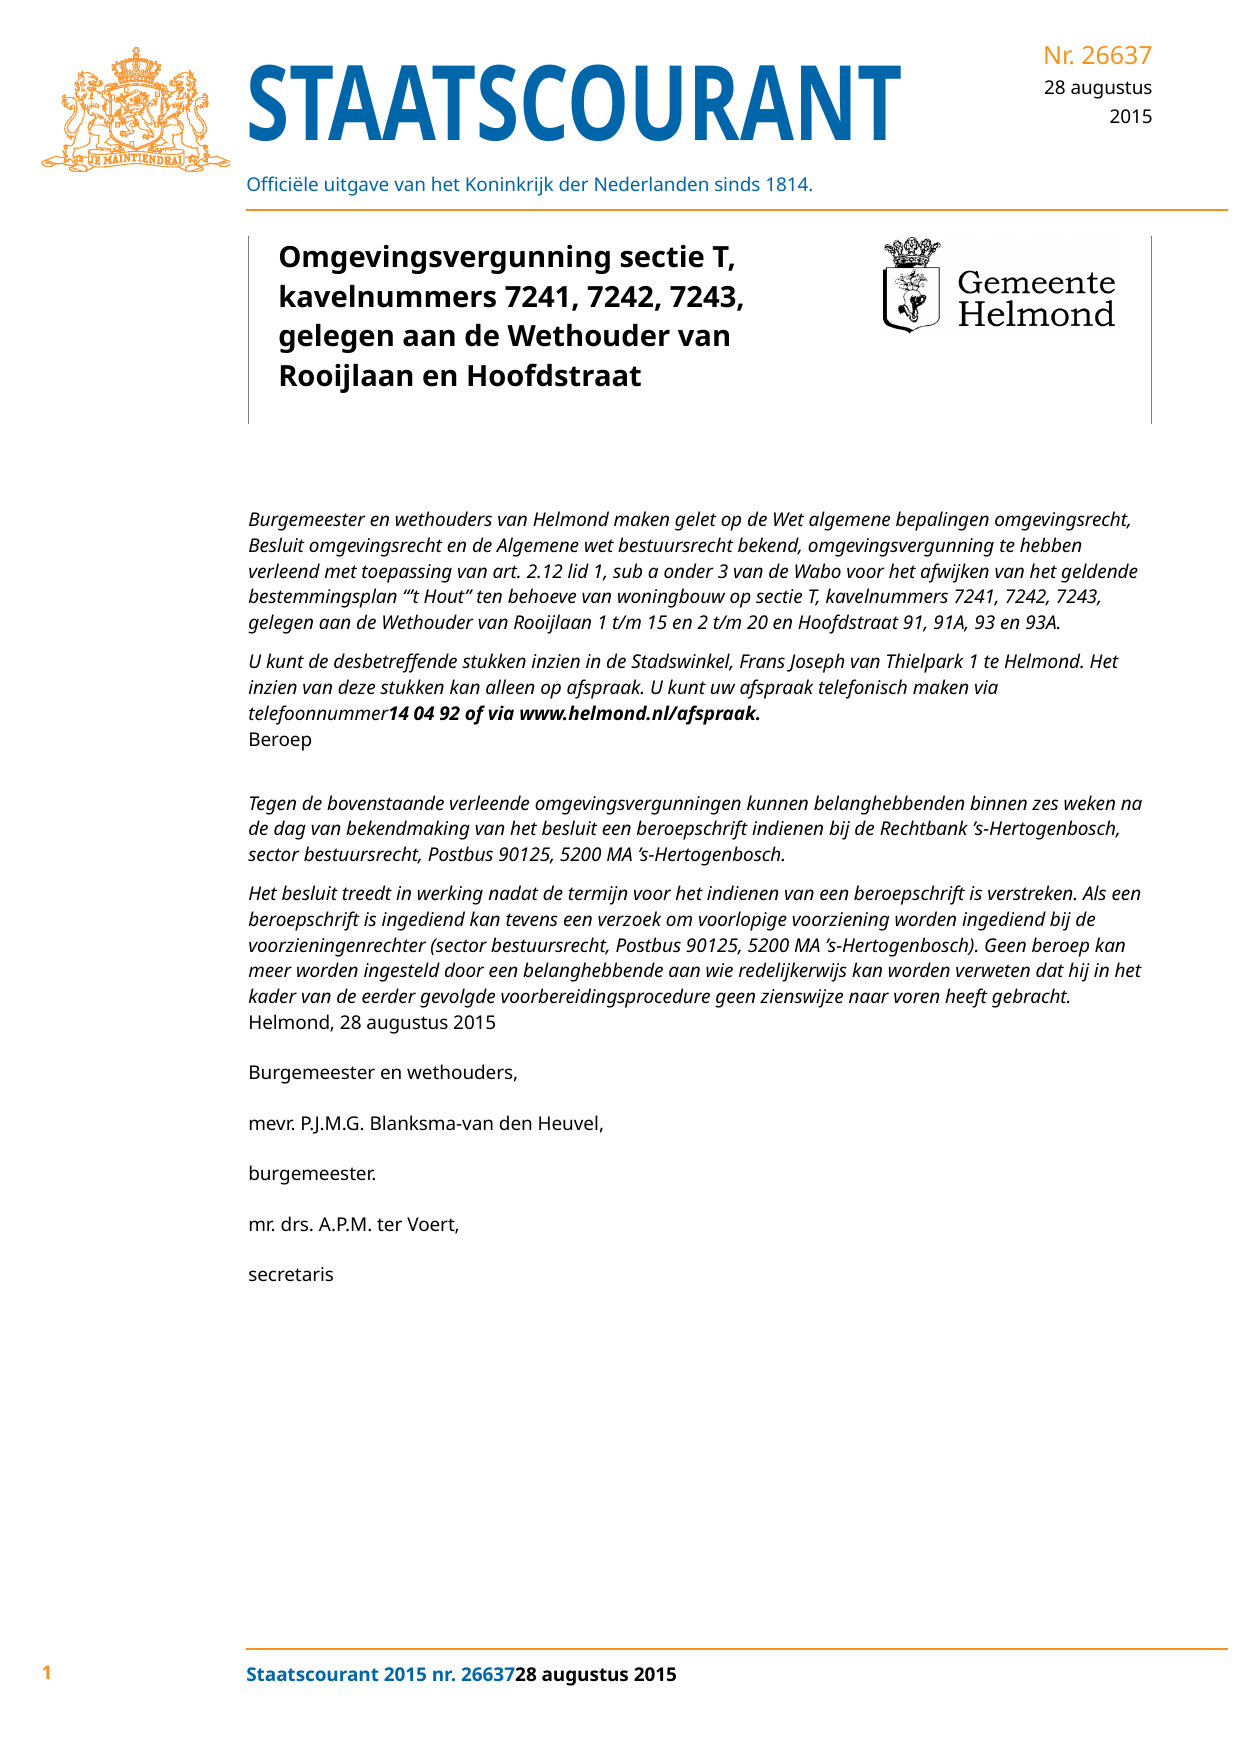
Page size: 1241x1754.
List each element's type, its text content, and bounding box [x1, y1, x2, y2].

text mevr. P.J.M.G. Blanksma-van den Heuvel, [248, 1110, 1152, 1136]
picture [882, 236, 1119, 334]
text Tegen de bovenstaande verleende omgevingsvergunningen kunnen belanghebbenden binnen zes weken na de dag van bekendmaking van het besluit een beroepschrift indienen bij de Rechtbank ’s-Hertogenbosch, sector bestuursrecht, Postbus 90125, 5200 MA ’s-Hertogenbosch. [248, 790, 1152, 867]
table_header Omgevingsvergunning sectie T, kavelnummers 7241, 7242, 7243, gelegen aan de Wethouder van Rooijlaan en Hoofdstraat [249, 236, 850, 424]
text Burgemeester en wethouders van Helmond maken gelet op de Wet algemene bepalingen omgevingsrecht, Besluit omgevingsrecht en de Algemene wet bestuursrecht bekend, omgevingsvergunning te hebben verleend met toepassing van art. 2.12 lid 1, sub a onder 3 van de Wabo voor het afwijken van het geldende bestemmingsplan “’t Hout” ten behoeve van woningbouw op sectie T, kavelnummers 7241, 7242, 7243, gelegen aan de Wethouder van Rooijlaan 1 t/m 15 en 2 t/m 20 en Hoofdstraat 91, 91A, 93 en 93A. [248, 506, 1152, 635]
text secretaris [248, 1261, 1152, 1287]
table_header [850, 236, 1151, 424]
text burgemeester. [248, 1160, 1152, 1186]
text Burgemeester en wethouders, [248, 1059, 1152, 1085]
picture [41, 47, 231, 172]
text Beroep [248, 726, 1152, 752]
text mr. drs. A.P.M. ter Voert, [248, 1211, 1152, 1237]
text Het besluit treedt in werking nadat de termijn voor het indienen van een beroepschrift is verstreken. Als een beroepschrift is ingediend kan tevens een verzoek om voorlopige voorziening worden ingediend bij de voorzieningenrechter (sector bestuursrecht, Postbus 90125, 5200 MA ’s-Hertogenbosch). Geen beroep kan meer worden ingesteld door een belanghebbende aan wie redelijkerwijs kan worden verweten dat hij in het kader van de eerder gevolgde voorbereidingsprocedure geen zienswijze naar voren heeft gebracht. [248, 881, 1152, 1009]
text Helmond, 28 augustus 2015 [248, 1009, 1152, 1035]
text U kunt de desbetreffende stukken inzien in de Stadswinkel, Frans Joseph van Thielpark 1 te Helmond. Het inzien van deze stukken kan alleen op afspraak. U kunt uw afspraak telefonisch maken via telefoonnummer14 04 92 of via www.helmond.nl/afspraak. [248, 649, 1152, 726]
